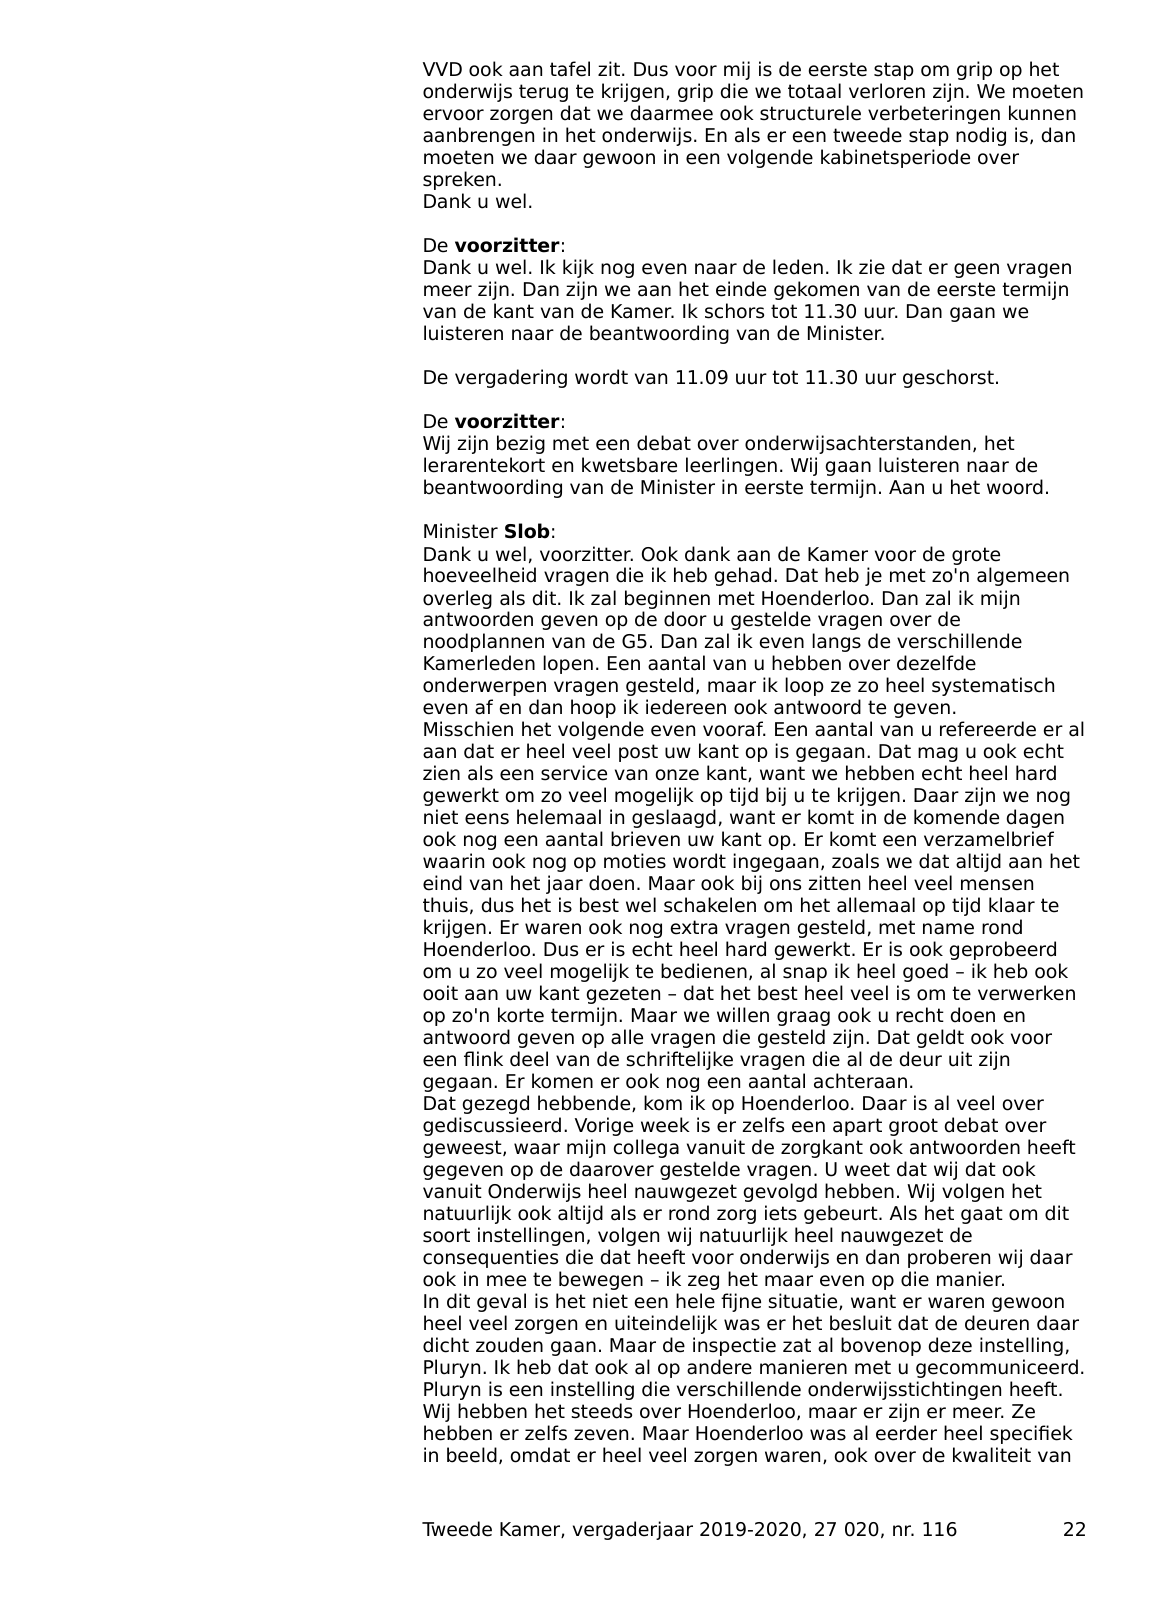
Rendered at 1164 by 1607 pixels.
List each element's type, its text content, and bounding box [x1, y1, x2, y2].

text Dat gezegd hebbende, kom ik op Hoenderloo. Daar is al veel over gediscussieerd. Vorige week is er zelfs een apart groot debat over geweest, waar mijn collega vanuit de zorgkant ook antwoorden heeft gegeven op de daarover gestelde vragen. U weet dat wij dat ook vanuit Onderwijs heel nauwgezet gevolgd hebben. Wij volgen het natuurlijk ook altijd als er rond zorg iets gebeurt. Als het gaat om dit soort instellingen, volgen wij natuurlijk heel nauwgezet de consequenties die dat heeft voor onderwijs en dan proberen wij daar ook in mee te bewegen – ik zeg het maar even op die manier. [422, 1093, 1087, 1291]
text De voorzitter: [422, 235, 1087, 257]
text VVD ook aan tafel zit. Dus voor mij is de eerste stap om grip op het onderwijs terug te krijgen, grip die we totaal verloren zijn. We moeten ervoor zorgen dat we daarmee ook structurele verbeteringen kunnen aanbrengen in het onderwijs. En als er een tweede stap nodig is, dan moeten we daar gewoon in een volgende kabinetsperiode over spreken. [422, 59, 1087, 191]
text Dank u wel. Ik kijk nog even naar de leden. Ik zie dat er geen vragen meer zijn. Dan zijn we aan het einde gekomen van de eerste termijn van de kant van de Kamer. Ik schors tot 11.30 uur. Dan gaan we luisteren naar de beantwoording van de Minister. [422, 257, 1087, 345]
text Dank u wel. [422, 191, 1087, 213]
text De voorzitter: [422, 411, 1087, 433]
text Minister Slob: [422, 521, 1087, 543]
text In dit geval is het niet een hele fijne situatie, want er waren gewoon heel veel zorgen en uiteindelijk was er het besluit dat de deuren daar dicht zouden gaan. Maar de inspectie zat al bovenop deze instelling, Pluryn. Ik heb dat ook al op andere manieren met u gecommuniceerd. Pluryn is een instelling die verschillende onderwijsstichtingen heeft. Wij hebben het steeds over Hoenderloo, maar er zijn er meer. Ze hebben er zelfs zeven. Maar Hoenderloo was al eerder heel specifiek in beeld, omdat er heel veel zorgen waren, ook over de kwaliteit van [422, 1291, 1087, 1467]
text Dank u wel, voorzitter. Ook dank aan de Kamer voor de grote hoeveelheid vragen die ik heb gehad. Dat heb je met zo'n algemeen overleg als dit. Ik zal beginnen met Hoenderloo. Dan zal ik mijn antwoorden geven op de door u gestelde vragen over de noodplannen van de G5. Dan zal ik even langs de verschillende Kamerleden lopen. Een aantal van u hebben over dezelfde onderwerpen vragen gesteld, maar ik loop ze zo heel systematisch even af en dan hoop ik iedereen ook antwoord te geven. [422, 543, 1087, 719]
text Misschien het volgende even vooraf. Een aantal van u refereerde er al aan dat er heel veel post uw kant op is gegaan. Dat mag u ook echt zien als een service van onze kant, want we hebben echt heel hard gewerkt om zo veel mogelijk op tijd bij u te krijgen. Daar zijn we nog niet eens helemaal in geslaagd, want er komt in de komende dagen ook nog een aantal brieven uw kant op. Er komt een verzamelbrief waarin ook nog op moties wordt ingegaan, zoals we dat altijd aan het eind van het jaar doen. Maar ook bij ons zitten heel veel mensen thuis, dus het is best wel schakelen om het allemaal op tijd klaar te krijgen. Er waren ook nog extra vragen gesteld, met name rond Hoenderloo. Dus er is echt heel hard gewerkt. Er is ook geprobeerd om u zo veel mogelijk te bedienen, al snap ik heel goed – ik heb ook ooit aan uw kant gezeten – dat het best heel veel is om te verwerken op zo'n korte termijn. Maar we willen graag ook u recht doen en antwoord geven op alle vragen die gesteld zijn. Dat geldt ook voor een flink deel van de schriftelijke vragen die al de deur uit zijn gegaan. Er komen er ook nog een aantal achteraan. [422, 719, 1087, 1093]
text De vergadering wordt van 11.09 uur tot 11.30 uur geschorst. [422, 367, 1087, 389]
text Wij zijn bezig met een debat over onderwijsachterstanden, het lerarentekort en kwetsbare leerlingen. Wij gaan luisteren naar de beantwoording van de Minister in eerste termijn. Aan u het woord. [422, 433, 1087, 499]
